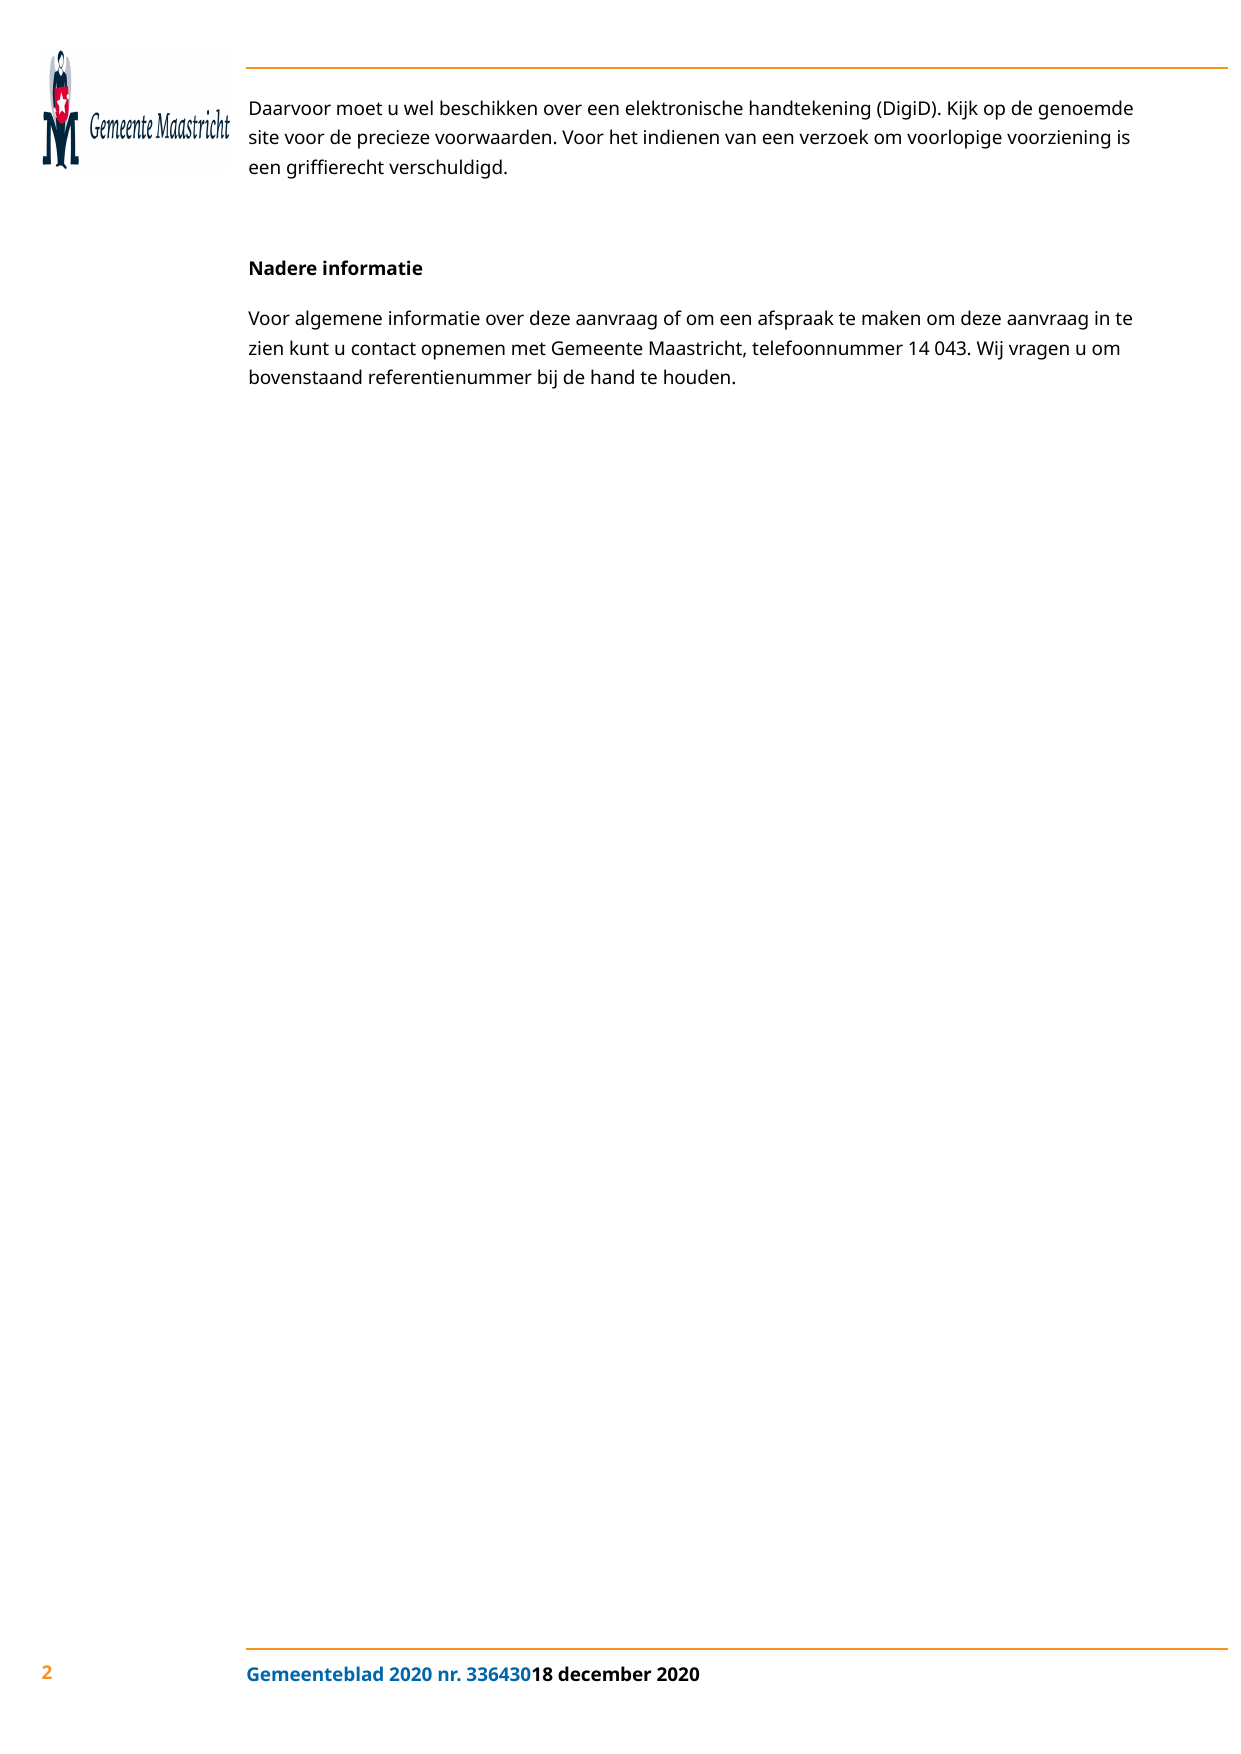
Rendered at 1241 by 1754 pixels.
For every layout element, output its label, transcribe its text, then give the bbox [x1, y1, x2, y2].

picture [41, 47, 231, 172]
text Nadere informatie [248, 255, 1152, 281]
text Voor algemene informatie over deze aanvraag of om een afspraak te maken om deze aanvraag in te zien kunt u contact opnemen met Gemeente Maastricht, telefoonnummer 14 043. Wij vragen u om bovenstaand referentienummer bij de hand te houden. [248, 305, 1152, 390]
text Daarvoor moet u wel beschikken over een elektronische handtekening (DigiD). Kijk op de genoemde site voor de precieze voorwaarden. Voor het indienen van een verzoek om voorlopige voorziening is een griffierecht verschuldigd. [248, 95, 1152, 180]
